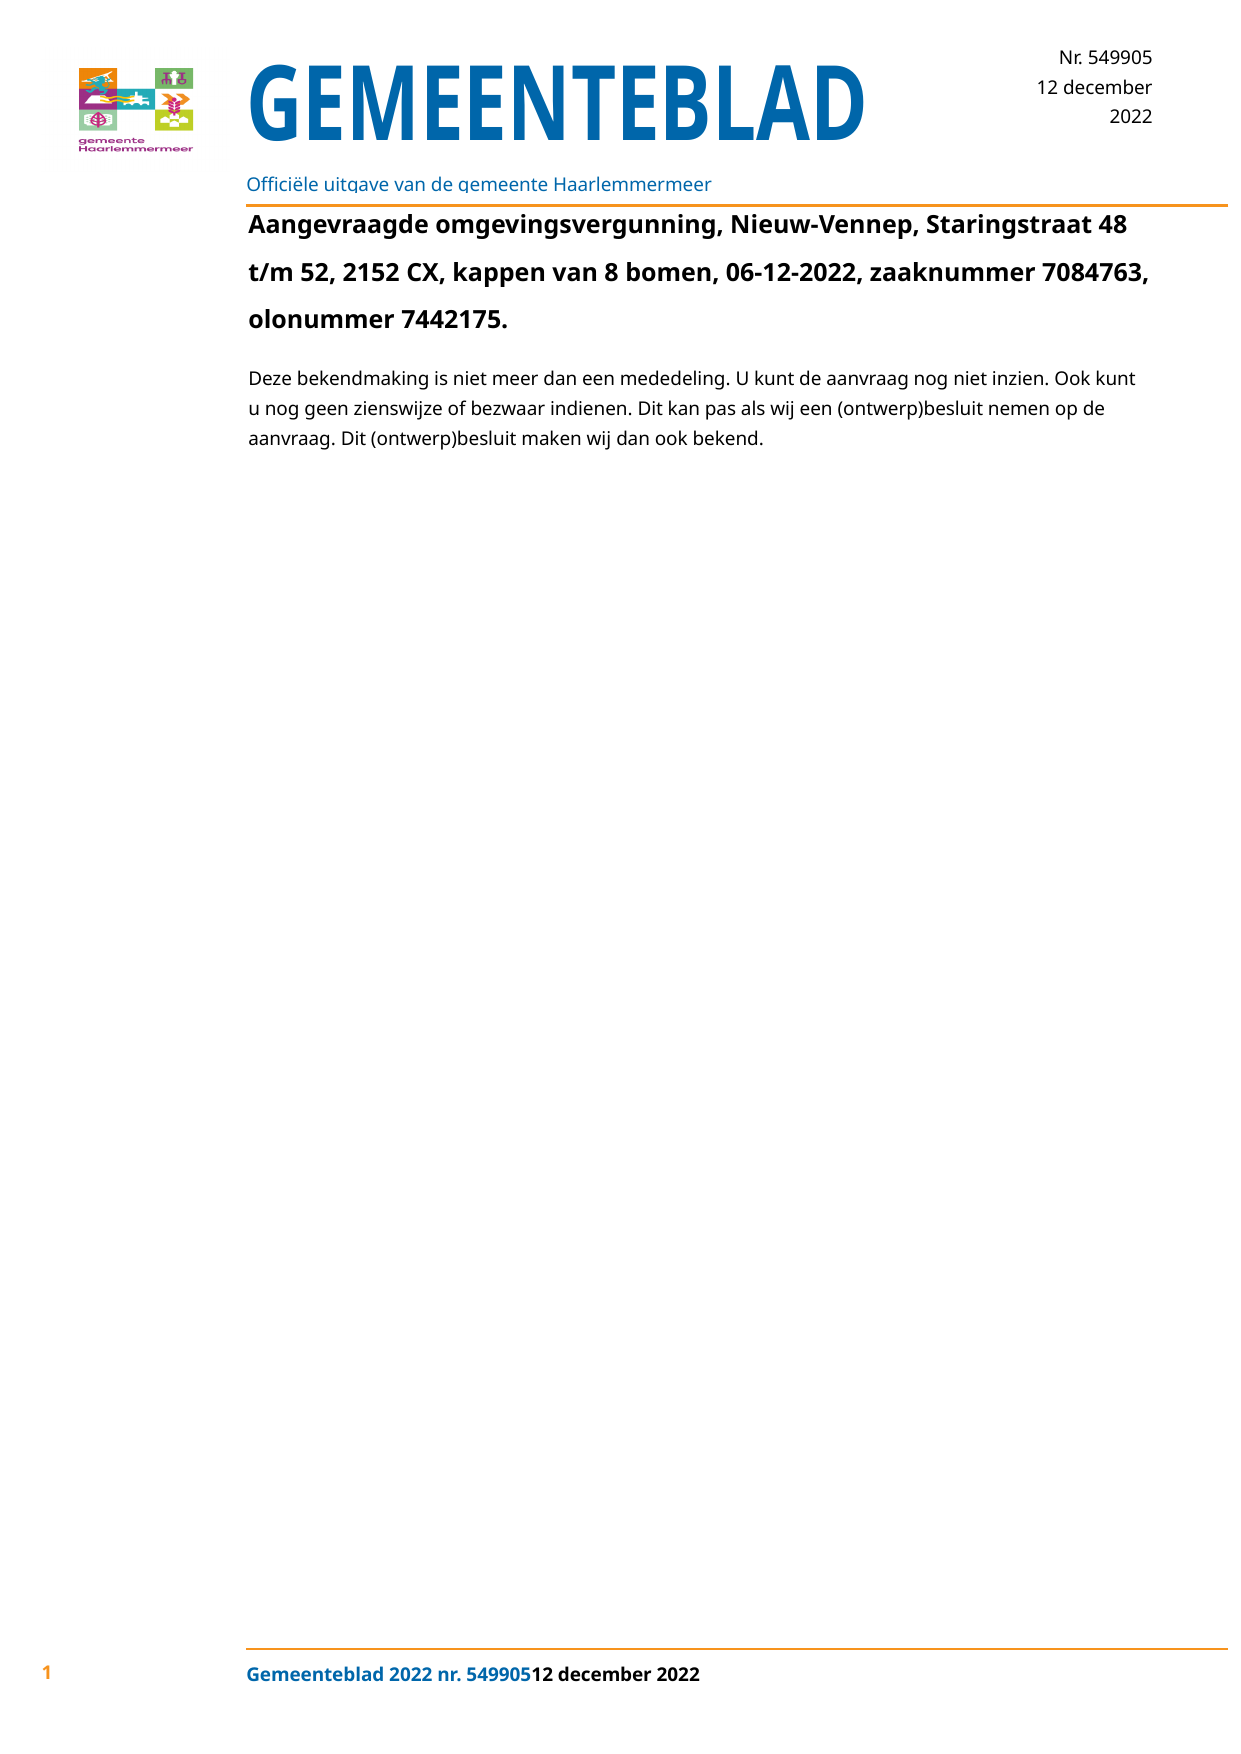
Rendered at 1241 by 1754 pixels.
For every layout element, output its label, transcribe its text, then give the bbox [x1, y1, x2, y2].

picture [41, 47, 231, 172]
text Aangevraagde omgevingsvergunning, Nieuw-Vennep, Staringstraat 48 t/m 52, 2152 CX, kappen van 8 bomen, 06-12-2022, zaaknummer 7084763, olonummer 7442175. [248, 207, 1152, 336]
text Deze bekendmaking is niet meer dan een mededeling. U kunt de aanvraag nog niet inzien. Ook kunt u nog geen zienswijze of bezwaar indienen. Dit kan pas als wij een (ontwerp)besluit nemen op de aanvraag. Dit (ontwerp)besluit maken wij dan ook bekend. [248, 366, 1152, 450]
